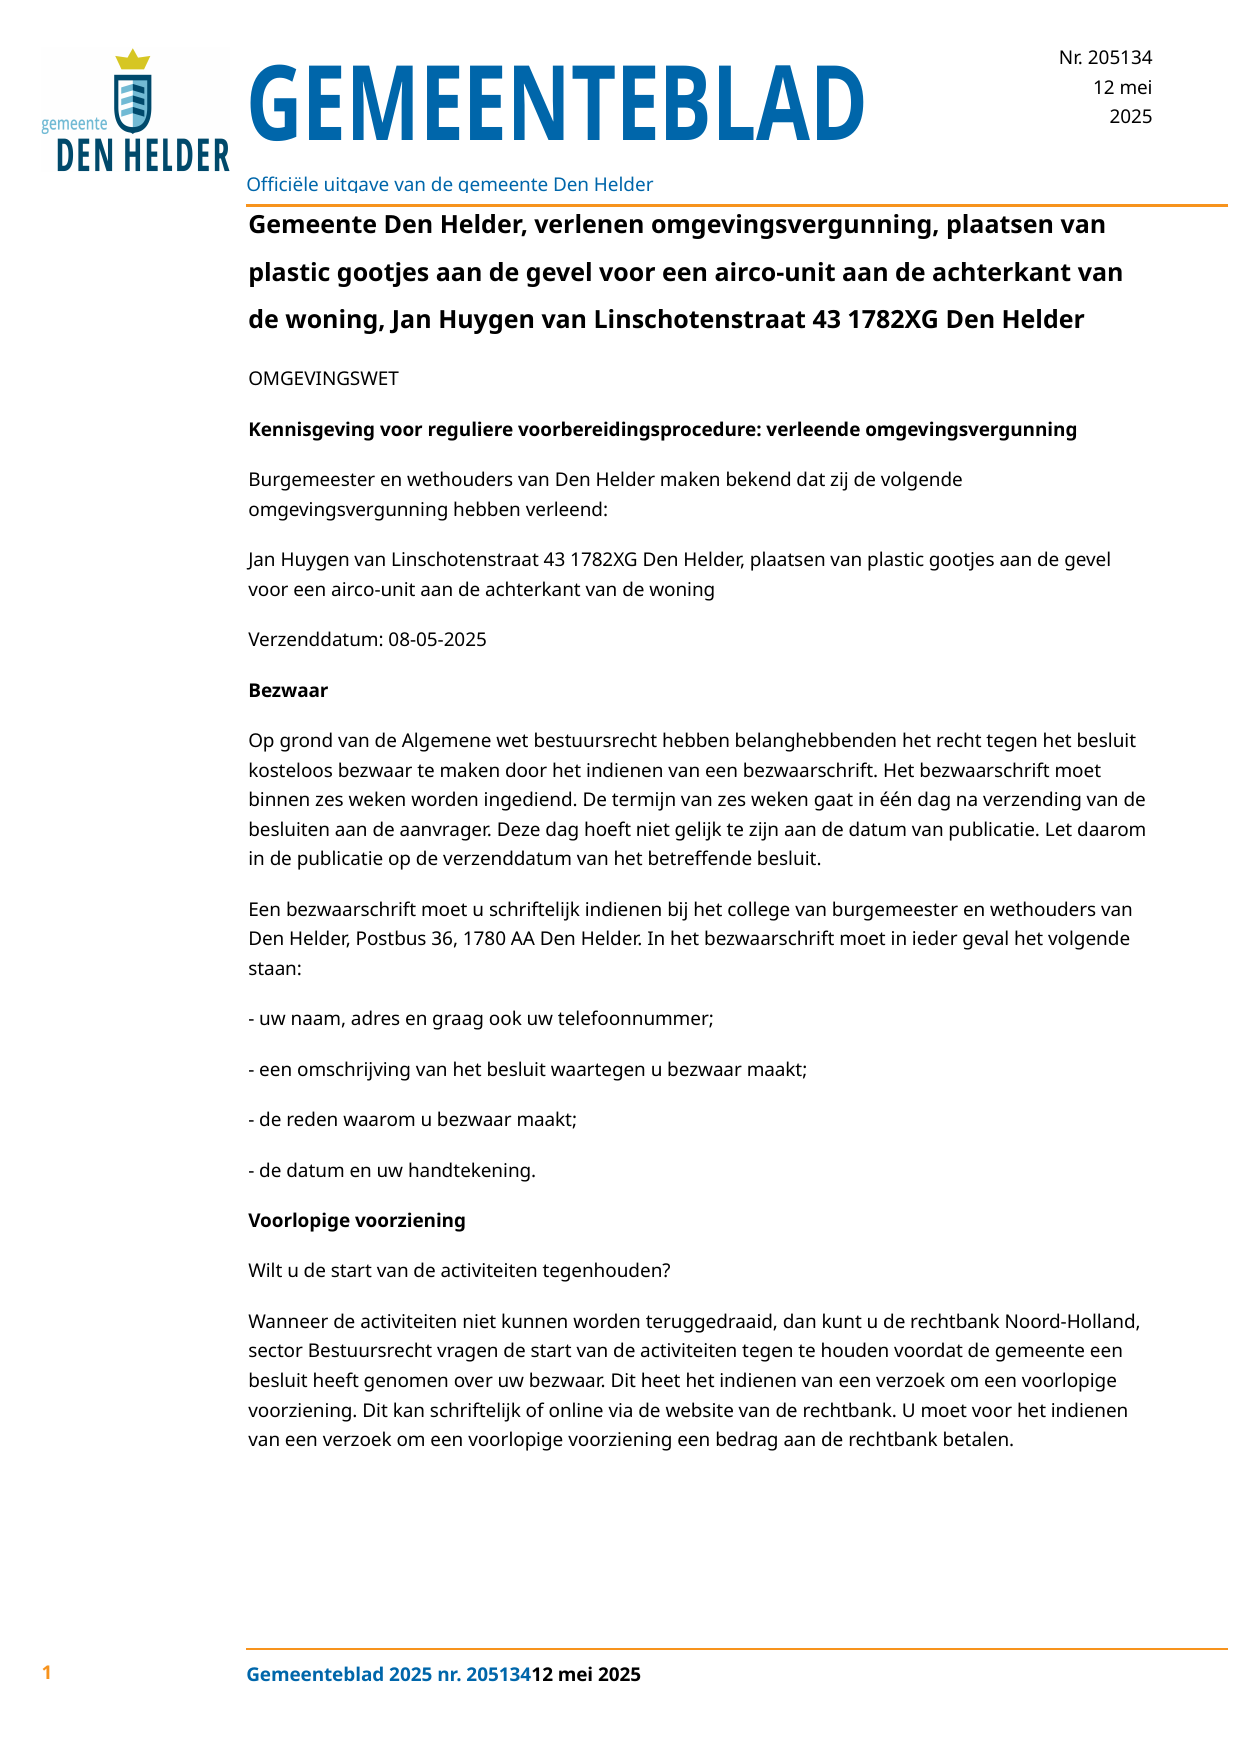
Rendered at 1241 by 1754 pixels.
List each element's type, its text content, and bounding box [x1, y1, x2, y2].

text Kennisgeving voor reguliere voorbereidingsprocedure: verleende omgevingsvergunning [248, 416, 1152, 442]
text Een bezwaarschrift moet u schriftelijk indienen bij het college van burgemeester en wethouders van Den Helder, Postbus 36, 1780 AA Den Helder. In het bezwaarschrift moet in ieder geval het volgende staan: [248, 896, 1152, 981]
text Wilt u de start van de activiteiten tegenhouden? [248, 1258, 1152, 1283]
text - de reden waarom u bezwaar maakt; [248, 1106, 1152, 1132]
text - de datum en uw handtekening. [248, 1157, 1152, 1182]
text Bezwaar [248, 677, 1152, 702]
text - een omschrijving van het besluit waartegen u bezwaar maakt; [248, 1056, 1152, 1082]
text - uw naam, adres en graag ook uw telefoonnummer; [248, 1006, 1152, 1031]
text OMGEVINGSWET [248, 366, 1152, 391]
text Gemeente Den Helder, verlenen omgevingsvergunning, plaatsen van plastic gootjes aan de gevel voor een airco-unit aan de achterkant van de woning, Jan Huygen van Linschotenstraat 43 1782XG Den Helder [248, 207, 1152, 336]
picture [130, 157, 135, 172]
text Jan Huygen van Linschotenstraat 43 1782XG Den Helder, plaatsen van plastic gootjes aan de gevel voor een airco-unit aan de achterkant van de woning [248, 546, 1152, 602]
picture [220, 160, 224, 172]
picture [100, 154, 106, 172]
text Wanneer de activiteiten niet kunnen worden teruggedraaid, dan kunt u de rechtbank Noord-Holland, sector Bestuursrecht vragen de start van de activiteiten tegen te houden voordat de gemeente een besluit heeft genomen over uw bezwaar. Dit heet het indienen van een verzoek om een voorlopige voorziening. Dit kan schriftelijk of online via de website van de rechtbank. U moet voor het indienen van een verzoek om een voorlopige voorziening een bedrag aan de rechtbank betalen. [248, 1308, 1152, 1452]
text Burgemeester en wethouders van Den Helder maken bekend dat zij de volgende omgevingsvergunning hebben verleend: [248, 466, 1152, 522]
picture [41, 47, 231, 172]
text Verzenddatum: 08-05-2025 [248, 626, 1152, 652]
picture [63, 144, 68, 165]
picture [182, 144, 187, 165]
text Op grond van de Algemene wet bestuursrecht hebben belanghebbenden het recht tegen het besluit kosteloos bezwaar te maken door het indienen van een bezwaarschrift. Het bezwaarschrift moet binnen zes weken worden ingediend. De termijn van zes weken gaat in één dag na verzending van de besluiten aan de aanvrager. Deze dag hoeft niet gelijk te zijn aan de datum van publicatie. Let daarom in de publicatie op de verzenddatum van het betreffende besluit. [248, 727, 1152, 871]
text Voorlopige voorziening [248, 1207, 1152, 1233]
